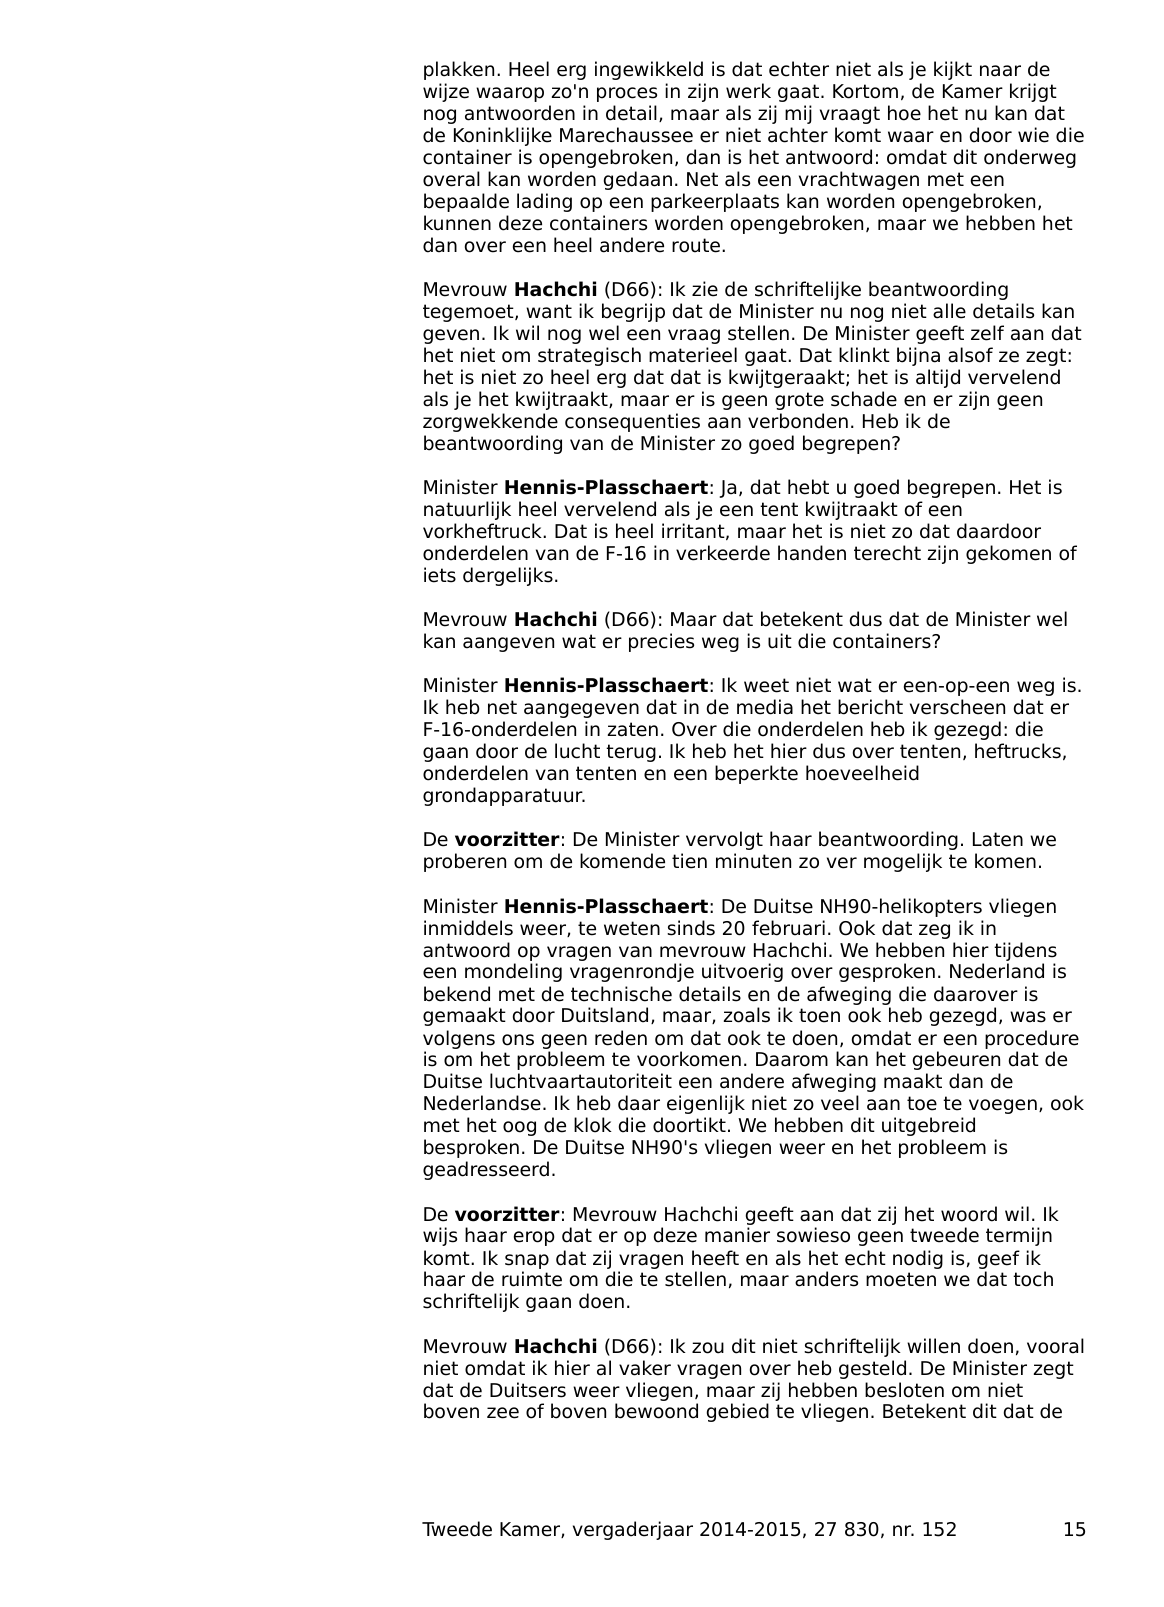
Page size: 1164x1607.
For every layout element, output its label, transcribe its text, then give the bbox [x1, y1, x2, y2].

text Minister Hennis-Plasschaert: Ja, dat hebt u goed begrepen. Het is natuurlijk heel vervelend als je een tent kwijtraakt of een vorkheftruck. Dat is heel irritant, maar het is niet zo dat daardoor onderdelen van de F-16 in verkeerde handen terecht zijn gekomen of iets dergelijks. [422, 477, 1087, 587]
text Mevrouw Hachchi (D66): Ik zie de schriftelijke beantwoording tegemoet, want ik begrijp dat de Minister nu nog niet alle details kan geven. Ik wil nog wel een vraag stellen. De Minister geeft zelf aan dat het niet om strategisch materieel gaat. Dat klinkt bijna alsof ze zegt: het is niet zo heel erg dat dat is kwijtgeraakt; het is altijd vervelend als je het kwijtraakt, maar er is geen grote schade en er zijn geen zorgwekkende consequenties aan verbonden. Heb ik de beantwoording van de Minister zo goed begrepen? [422, 279, 1087, 455]
text Mevrouw Hachchi (D66): Ik zou dit niet schriftelijk willen doen, vooral niet omdat ik hier al vaker vragen over heb gesteld. De Minister zegt dat de Duitsers weer vliegen, maar zij hebben besloten om niet boven zee of boven bewoond gebied te vliegen. Betekent dit dat de [422, 1336, 1087, 1423]
text Minister Hennis-Plasschaert: De Duitse NH90-helikopters vliegen inmiddels weer, te weten sinds 20 februari. Ook dat zeg ik in antwoord op vragen van mevrouw Hachchi. We hebben hier tijdens een mondeling vragenrondje uitvoerig over gesproken. Nederland is bekend met de technische details en de afweging die daarover is gemaakt door Duitsland, maar, zoals ik toen ook heb gezegd, was er volgens ons geen reden om dat ook te doen, omdat er een procedure is om het probleem te voorkomen. Daarom kan het gebeuren dat de Duitse luchtvaartautoriteit een andere afweging maakt dan de Nederlandse. Ik heb daar eigenlijk niet zo veel aan toe te voegen, ook met het oog de klok die doortikt. We hebben dit uitgebreid besproken. De Duitse NH90's vliegen weer en het probleem is geadresseerd. [422, 896, 1087, 1181]
text De voorzitter: De Minister vervolgt haar beantwoording. Laten we proberen om de komende tien minuten zo ver mogelijk te komen. [422, 829, 1087, 873]
text plakken. Heel erg ingewikkeld is dat echter niet als je kijkt naar de wijze waarop zo'n proces in zijn werk gaat. Kortom, de Kamer krijgt nog antwoorden in detail, maar als zij mij vraagt hoe het nu kan dat de Koninklijke Marechaussee er niet achter komt waar en door wie die container is opengebroken, dan is het antwoord: omdat dit onderweg overal kan worden gedaan. Net als een vrachtwagen met een bepaalde lading op een parkeerplaats kan worden opengebroken, kunnen deze containers worden opengebroken, maar we hebben het dan over een heel andere route. [422, 59, 1087, 257]
text Mevrouw Hachchi (D66): Maar dat betekent dus dat de Minister wel kan aangeven wat er precies weg is uit die containers? [422, 609, 1087, 653]
text De voorzitter: Mevrouw Hachchi geeft aan dat zij het woord wil. Ik wijs haar erop dat er op deze manier sowieso geen tweede termijn komt. Ik snap dat zij vragen heeft en als het echt nodig is, geef ik haar de ruimte om die te stellen, maar anders moeten we dat toch schriftelijk gaan doen. [422, 1203, 1087, 1313]
text Minister Hennis-Plasschaert: Ik weet niet wat er een-op-een weg is. Ik heb net aangegeven dat in de media het bericht verscheen dat er F-16-onderdelen in zaten. Over die onderdelen heb ik gezegd: die gaan door de lucht terug. Ik heb het hier dus over tenten, heftrucks, onderdelen van tenten en een beperkte hoeveelheid grondapparatuur. [422, 675, 1087, 807]
